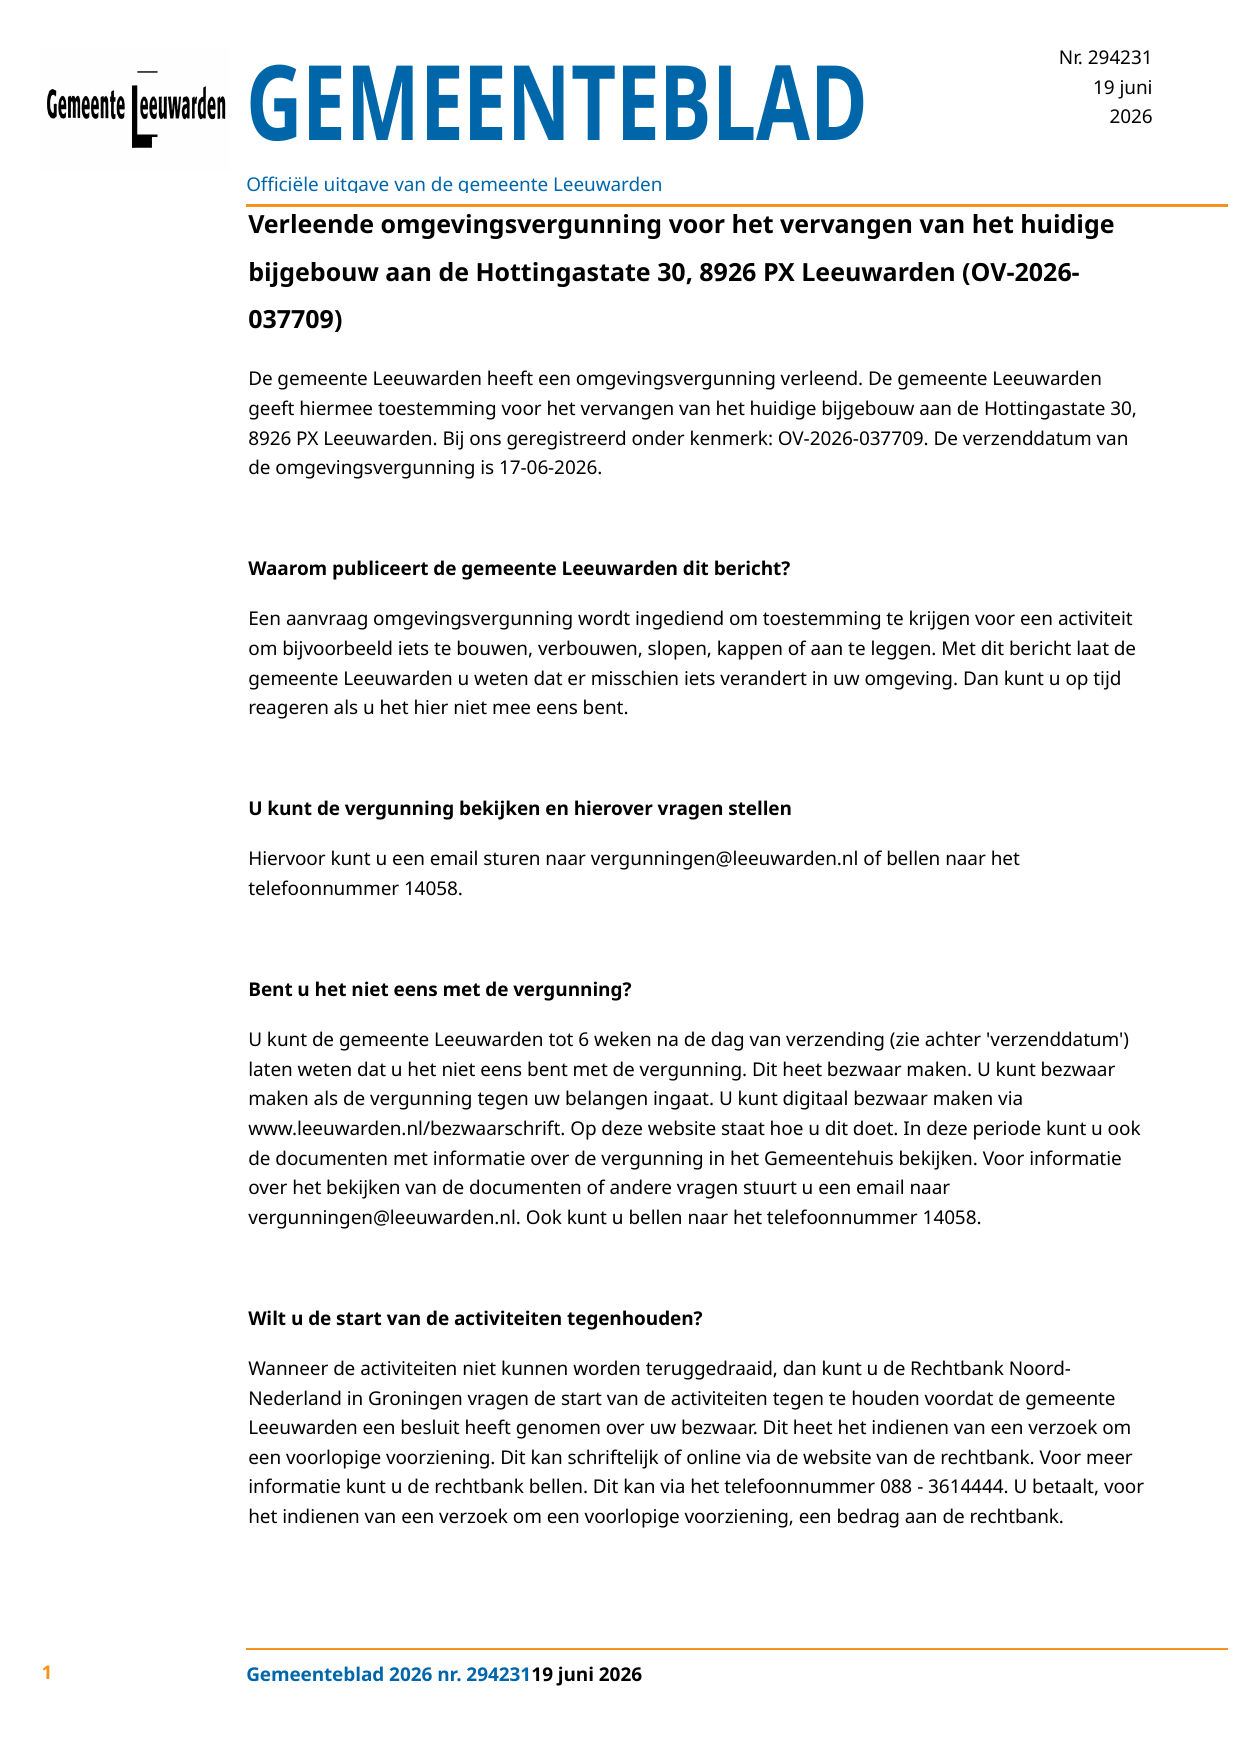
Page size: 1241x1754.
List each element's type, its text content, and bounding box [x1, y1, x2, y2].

text Een aanvraag omgevingsvergunning wordt ingediend om toestemming te krijgen voor een activiteit om bijvoorbeeld iets te bouwen, verbouwen, slopen, kappen of aan te leggen. Met dit bericht laat de gemeente Leeuwarden u weten dat er misschien iets verandert in uw omgeving. Dan kunt u op tijd reageren als u het hier niet mee eens bent. [248, 606, 1152, 720]
text Wanneer de activiteiten niet kunnen worden teruggedraaid, dan kunt u de Rechtbank Noord-Nederland in Groningen vragen de start van de activiteiten tegen te houden voordat de gemeente Leeuwarden een besluit heeft genomen over uw bezwaar. Dit heet het indienen van een verzoek om een voorlopige voorziening. Dit kan schriftelijk of online via de website van de rechtbank. Voor meer informatie kunt u de rechtbank bellen. Dit kan via het telefoonnummer 088 - 3614444. U betaalt, voor het indienen van een verzoek om een voorlopige voorziening, een bedrag aan de rechtbank. [248, 1355, 1152, 1529]
picture [41, 47, 231, 172]
text Waarom publiceert de gemeente Leeuwarden dit bericht? [248, 555, 1152, 581]
text Bent u het niet eens met de vergunning? [248, 976, 1152, 1002]
text De gemeente Leeuwarden heeft een omgevingsvergunning verleend. De gemeente Leeuwarden geeft hiermee toestemming voor het vervangen van het huidige bijgebouw aan de Hottingastate 30, 8926 PX Leeuwarden. Bij ons geregistreerd onder kenmerk: OV-2026-037709. De verzenddatum van de omgevingsvergunning is 17-06-2026. [248, 366, 1152, 480]
text U kunt de gemeente Leeuwarden tot 6 weken na de dag van verzending (zie achter 'verzenddatum') laten weten dat u het niet eens bent met de vergunning. Dit heet bezwaar maken. U kunt bezwaar maken als de vergunning tegen uw belangen ingaat. U kunt digitaal bezwaar maken via www.leeuwarden.nl/bezwaarschrift. Op deze website staat hoe u dit doet. In deze periode kunt u ook de documenten met informatie over de vergunning in het Gemeentehuis bekijken. Voor informatie over het bekijken van de documenten of andere vragen stuurt u een email naar vergunningen@leeuwarden.nl. Ook kunt u bellen naar het telefoonnummer 14058. [248, 1026, 1152, 1229]
text Wilt u de start van de activiteiten tegenhouden? [248, 1305, 1152, 1330]
text U kunt de vergunning bekijken en hierover vragen stellen [248, 795, 1152, 821]
text Verleende omgevingsvergunning voor het vervangen van het huidige bijgebouw aan de Hottingastate 30, 8926 PX Leeuwarden (OV-2026-037709) [248, 207, 1152, 336]
text Hiervoor kunt u een email sturen naar vergunningen@leeuwarden.nl of bellen naar het telefoonnummer 14058. [248, 846, 1152, 901]
